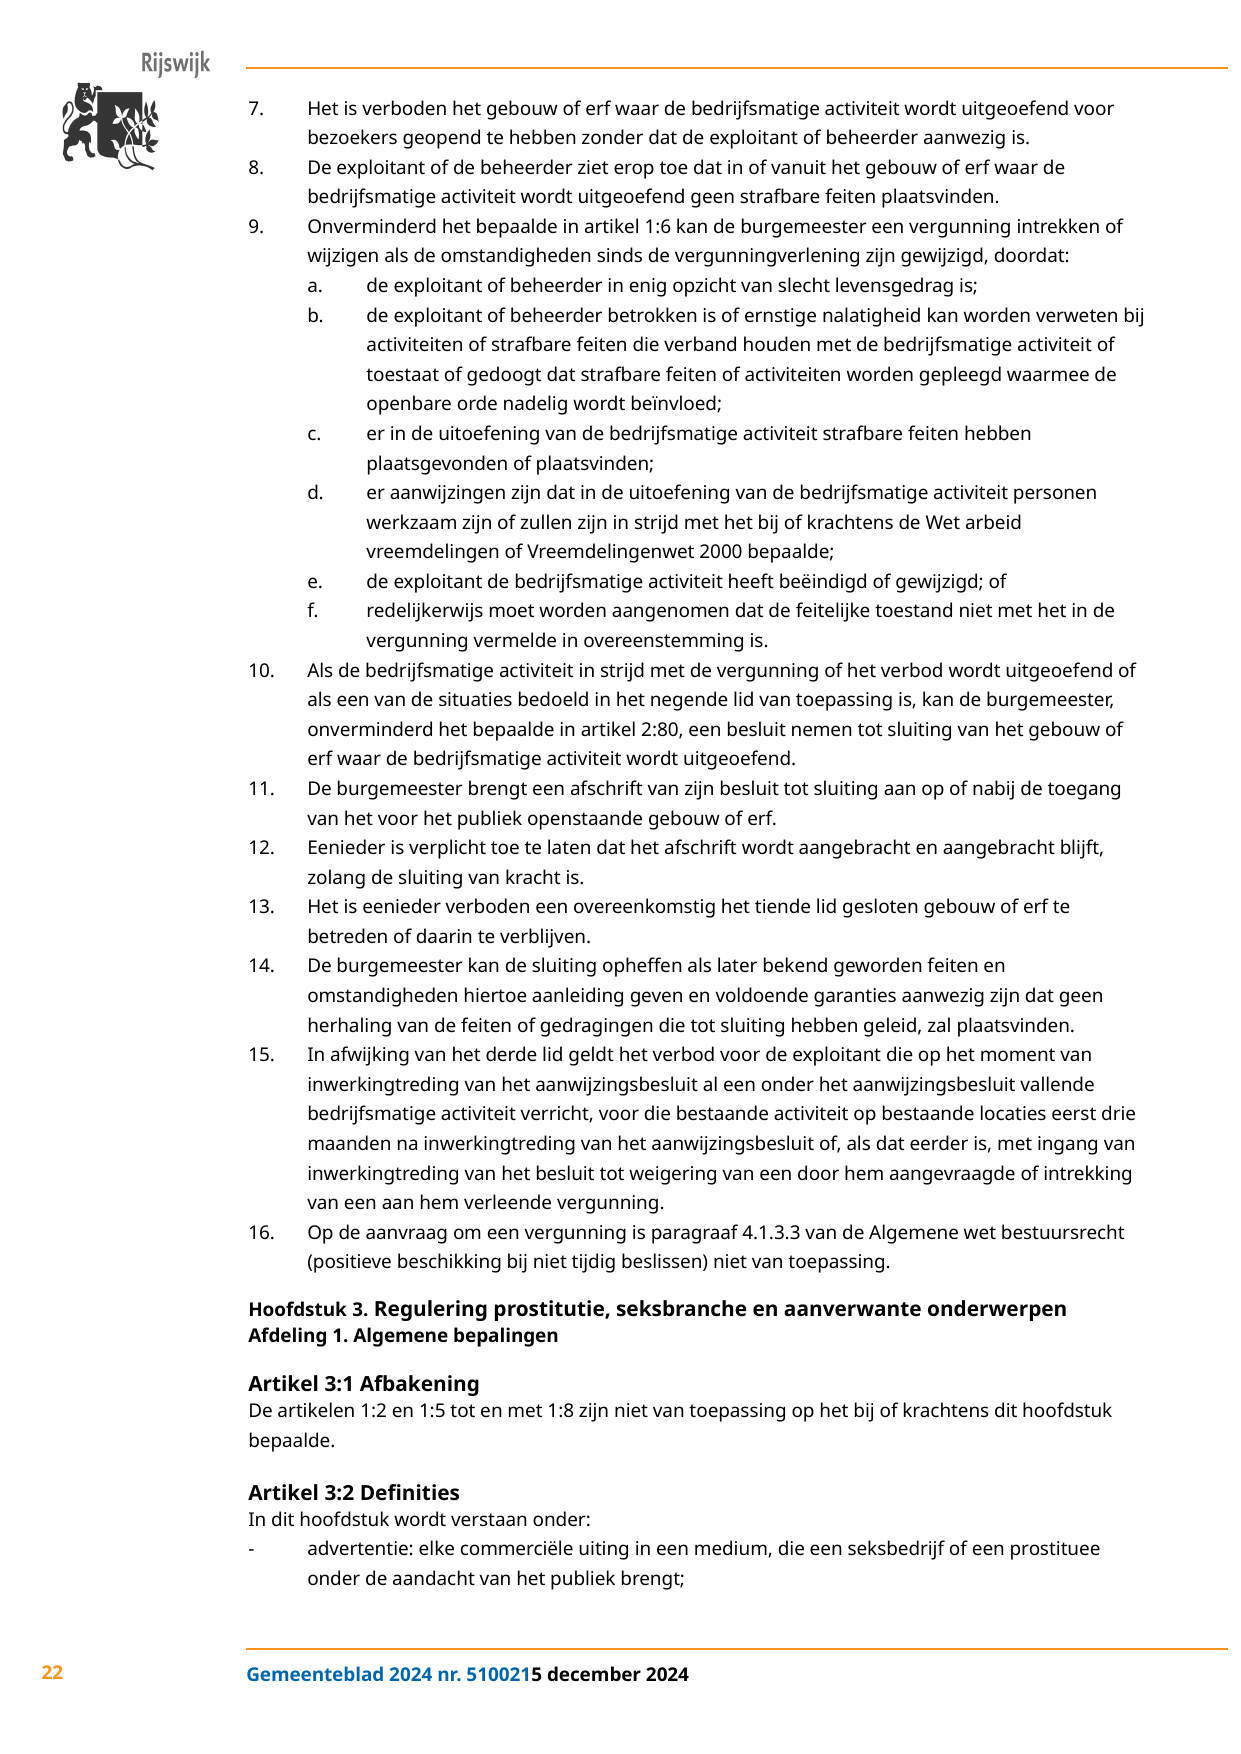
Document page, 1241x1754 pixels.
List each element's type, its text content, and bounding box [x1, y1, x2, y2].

list de exploitant of beheerder in enig opzicht van slecht levensgedrag is; [307, 272, 1152, 298]
text Hoofdstuk 3. Regulering prostitutie, seksbranche en aanverwante onderwerpen [248, 1294, 1152, 1323]
text Afdeling 1. Algemene bepalingen [248, 1323, 1152, 1348]
list er in de uitoefening van de bedrijfsmatige activiteit strafbare feiten hebben plaatsgevonden of plaatsvinden; [307, 420, 1152, 476]
list redelijkerwijs moet worden aangenomen dat de feitelijke toestand niet met het in de vergunning vermelde in overeenstemming is. [307, 598, 1152, 653]
list De exploitant of de beheerder ziet erop toe dat in of vanuit het gebouw of erf waar de bedrijfsmatige activiteit wordt uitgeoefend geen strafbare feiten plaatsvinden. [248, 154, 1152, 209]
list advertentie: elke commerciële uiting in een medium, die een seksbedrijf of een prostituee onder de aandacht van het publiek brengt; [248, 1536, 1152, 1591]
text In dit hoofdstuk wordt verstaan onder: [248, 1506, 1152, 1532]
list Het is verboden het gebouw of erf waar de bedrijfsmatige activiteit wordt uitgeoefend voor bezoekers geopend te hebben zonder dat de exploitant of beheerder aanwezig is. [248, 95, 1152, 150]
text De artikelen 1:2 en 1:5 tot en met 1:8 zijn niet van toepassing op het bij of krachtens dit hoofdstuk bepaalde. [248, 1398, 1152, 1453]
list De burgemeester kan de sluiting opheffen als later bekend geworden feiten en omstandigheden hiertoe aanleiding geven en voldoende garanties aanwezig zijn dat geen herhaling van de feiten of gedragingen die tot sluiting hebben geleid, zal plaatsvinden. [248, 953, 1152, 1038]
list Onverminderd het bepaalde in artikel 1:6 kan de burgemeester een vergunning intrekken of wijzigen als de omstandigheden sinds de vergunningverlening zijn gewijzigd, doordat: [248, 213, 1152, 268]
list In afwijking van het derde lid geldt het verbod voor de exploitant die op het moment van inwerkingtreding van het aanwijzingsbesluit al een onder het aanwijzingsbesluit vallende bedrijfsmatige activiteit verricht, voor die bestaande activiteit op bestaande locaties eerst drie maanden na inwerkingtreding van het aanwijzingsbesluit of, als dat eerder is, met ingang van inwerkingtreding van het besluit tot weigering van een door hem aangevraagde of intrekking van een aan hem verleende vergunning. [248, 1041, 1152, 1215]
list de exploitant of beheerder betrokken is of ernstige nalatigheid kan worden verweten bij activiteiten of strafbare feiten die verband houden met de bedrijfsmatige activiteit of toestaat of gedoogt dat strafbare feiten of activiteiten worden gepleegd waarmee de openbare orde nadelig wordt beïnvloed; [307, 302, 1152, 416]
text Artikel 3:2 Definities [248, 1478, 1152, 1506]
list Op de aanvraag om een vergunning is paragraaf 4.1.3.3 van de Algemene wet bestuursrecht (positieve beschikking bij niet tijdig beslissen) niet van toepassing. [248, 1219, 1152, 1274]
list Eenieder is verplicht toe te laten dat het afschrift wordt aangebracht en aangebracht blijft, zolang de sluiting van kracht is. [248, 834, 1152, 890]
list Het is eenieder verboden een overeenkomstig het tiende lid gesloten gebouw of erf te betreden of daarin te verblijven. [248, 893, 1152, 949]
list Als de bedrijfsmatige activiteit in strijd met de vergunning of het verbod wordt uitgeoefend of als een van de situaties bedoeld in het negende lid van toepassing is, kan de burgemeester, onverminderd het bepaalde in artikel 2:80, een besluit nemen tot sluiting van het gebouw of erf waar de bedrijfsmatige activiteit wordt uitgeoefend. [248, 657, 1152, 771]
list er aanwijzingen zijn dat in de uitoefening van de bedrijfsmatige activiteit personen werkzaam zijn of zullen zijn in strijd met het bij of krachtens de Wet arbeid vreemdelingen of Vreemdelingenwet 2000 bepaalde; [307, 479, 1152, 564]
list de exploitant de bedrijfsmatige activiteit heeft beëindigd of gewijzigd; of [307, 568, 1152, 594]
list De burgemeester brengt een afschrift van zijn besluit tot sluiting aan op of nabij de toegang van het voor het publiek openstaande gebouw of erf. [248, 775, 1152, 831]
picture [41, 47, 231, 172]
text Artikel 3:1 Afbakening [248, 1369, 1152, 1398]
